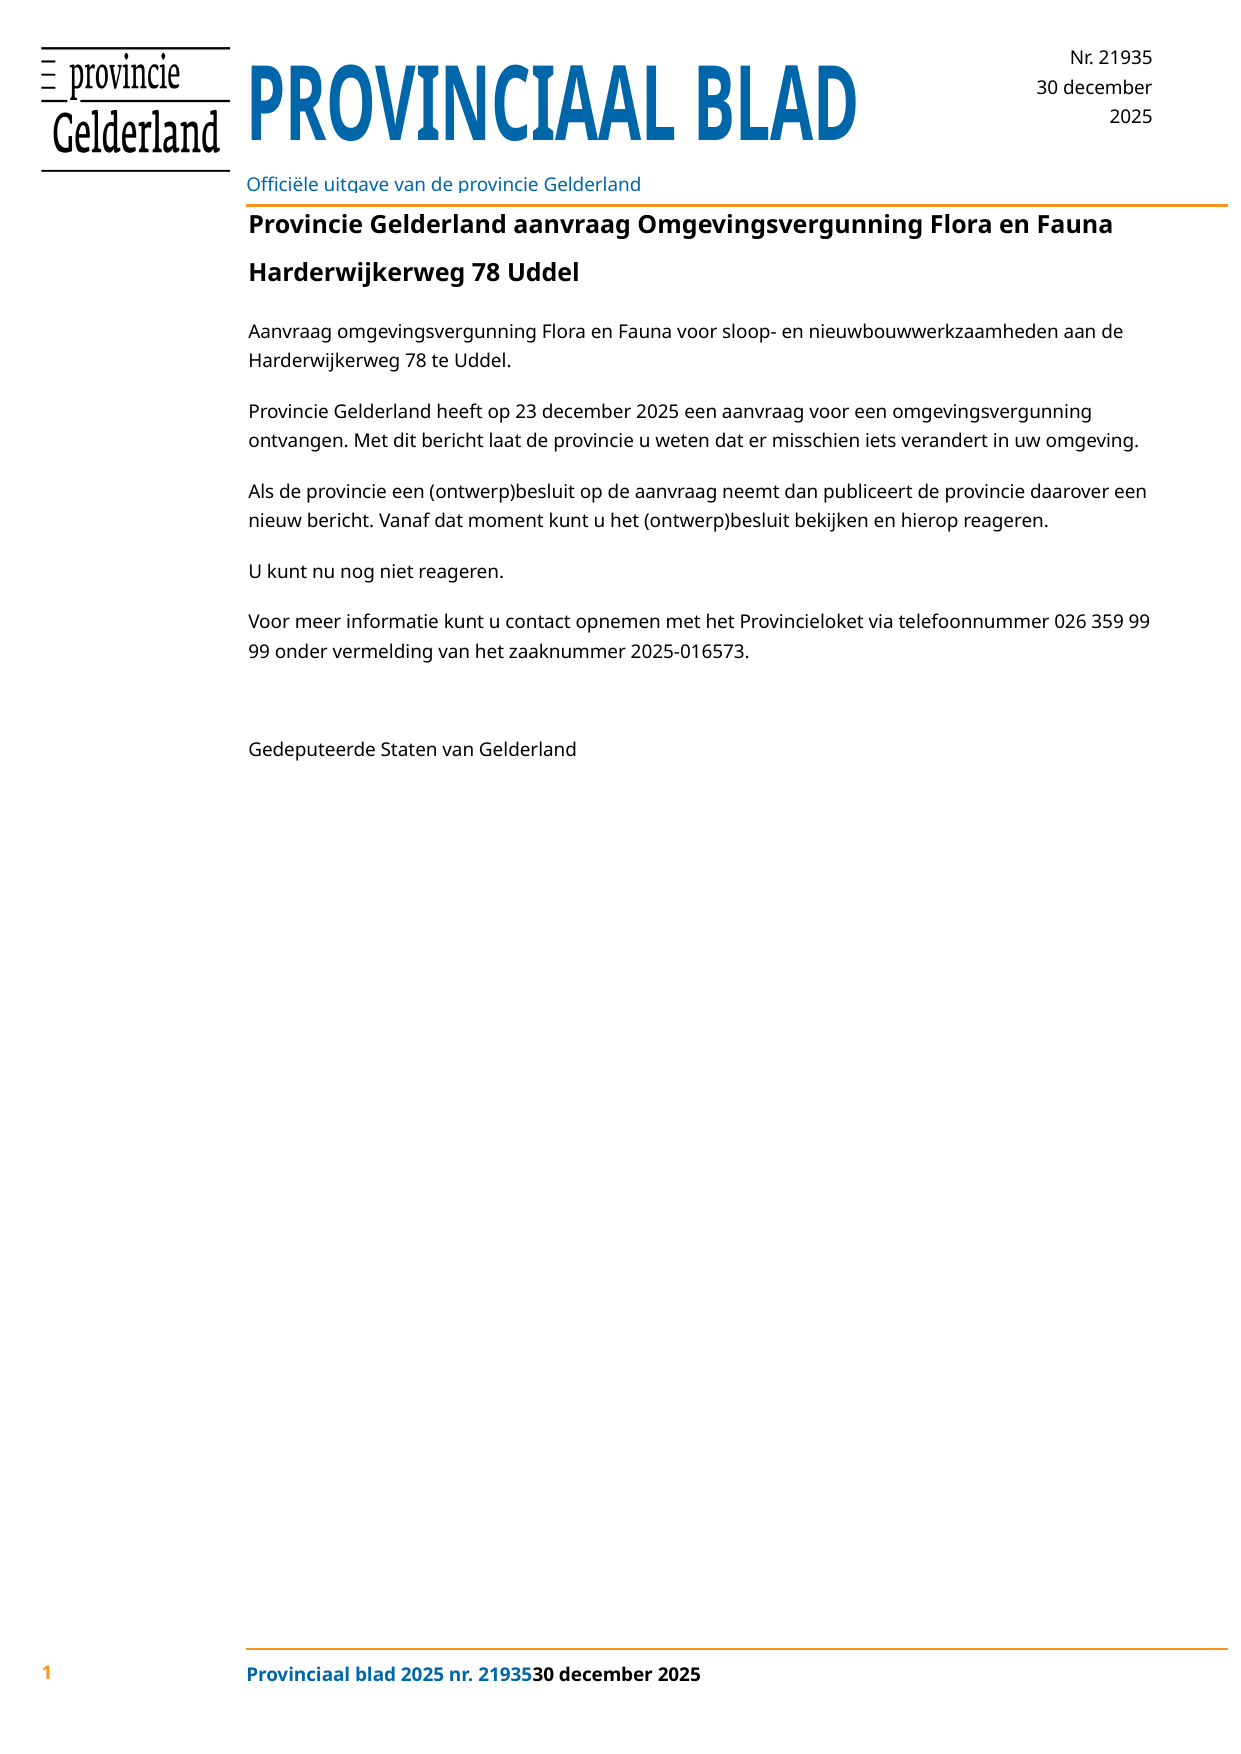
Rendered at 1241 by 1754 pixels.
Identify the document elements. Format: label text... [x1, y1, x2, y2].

picture [41, 47, 231, 172]
text Gedeputeerde Staten van Gelderland [248, 736, 1152, 762]
text Voor meer informatie kunt u contact opnemen met het Provincieloket via telefoonnummer 026 359 99 99 onder vermelding van het zaaknummer 2025-016573. [248, 608, 1152, 664]
text Provincie Gelderland aanvraag Omgevingsvergunning Flora en Fauna Harderwijkerweg 78 Uddel [248, 207, 1152, 288]
text Aanvraag omgevingsvergunning Flora en Fauna voor sloop- en nieuwbouwwerkzaamheden aan de Harderwijkerweg 78 te Uddel. [248, 318, 1152, 373]
text Provincie Gelderland heeft op 23 december 2025 een aanvraag voor een omgevingsvergunning ontvangen. Met dit bericht laat de provincie u weten dat er misschien iets verandert in uw omgeving. [248, 398, 1152, 453]
text Als de provincie een (ontwerp)besluit op de aanvraag neemt dan publiceert de provincie daarover een nieuw bericht. Vanaf dat moment kunt u het (ontwerp)besluit bekijken en hierop reageren. [248, 478, 1152, 533]
text U kunt nu nog niet reageren. [248, 558, 1152, 584]
